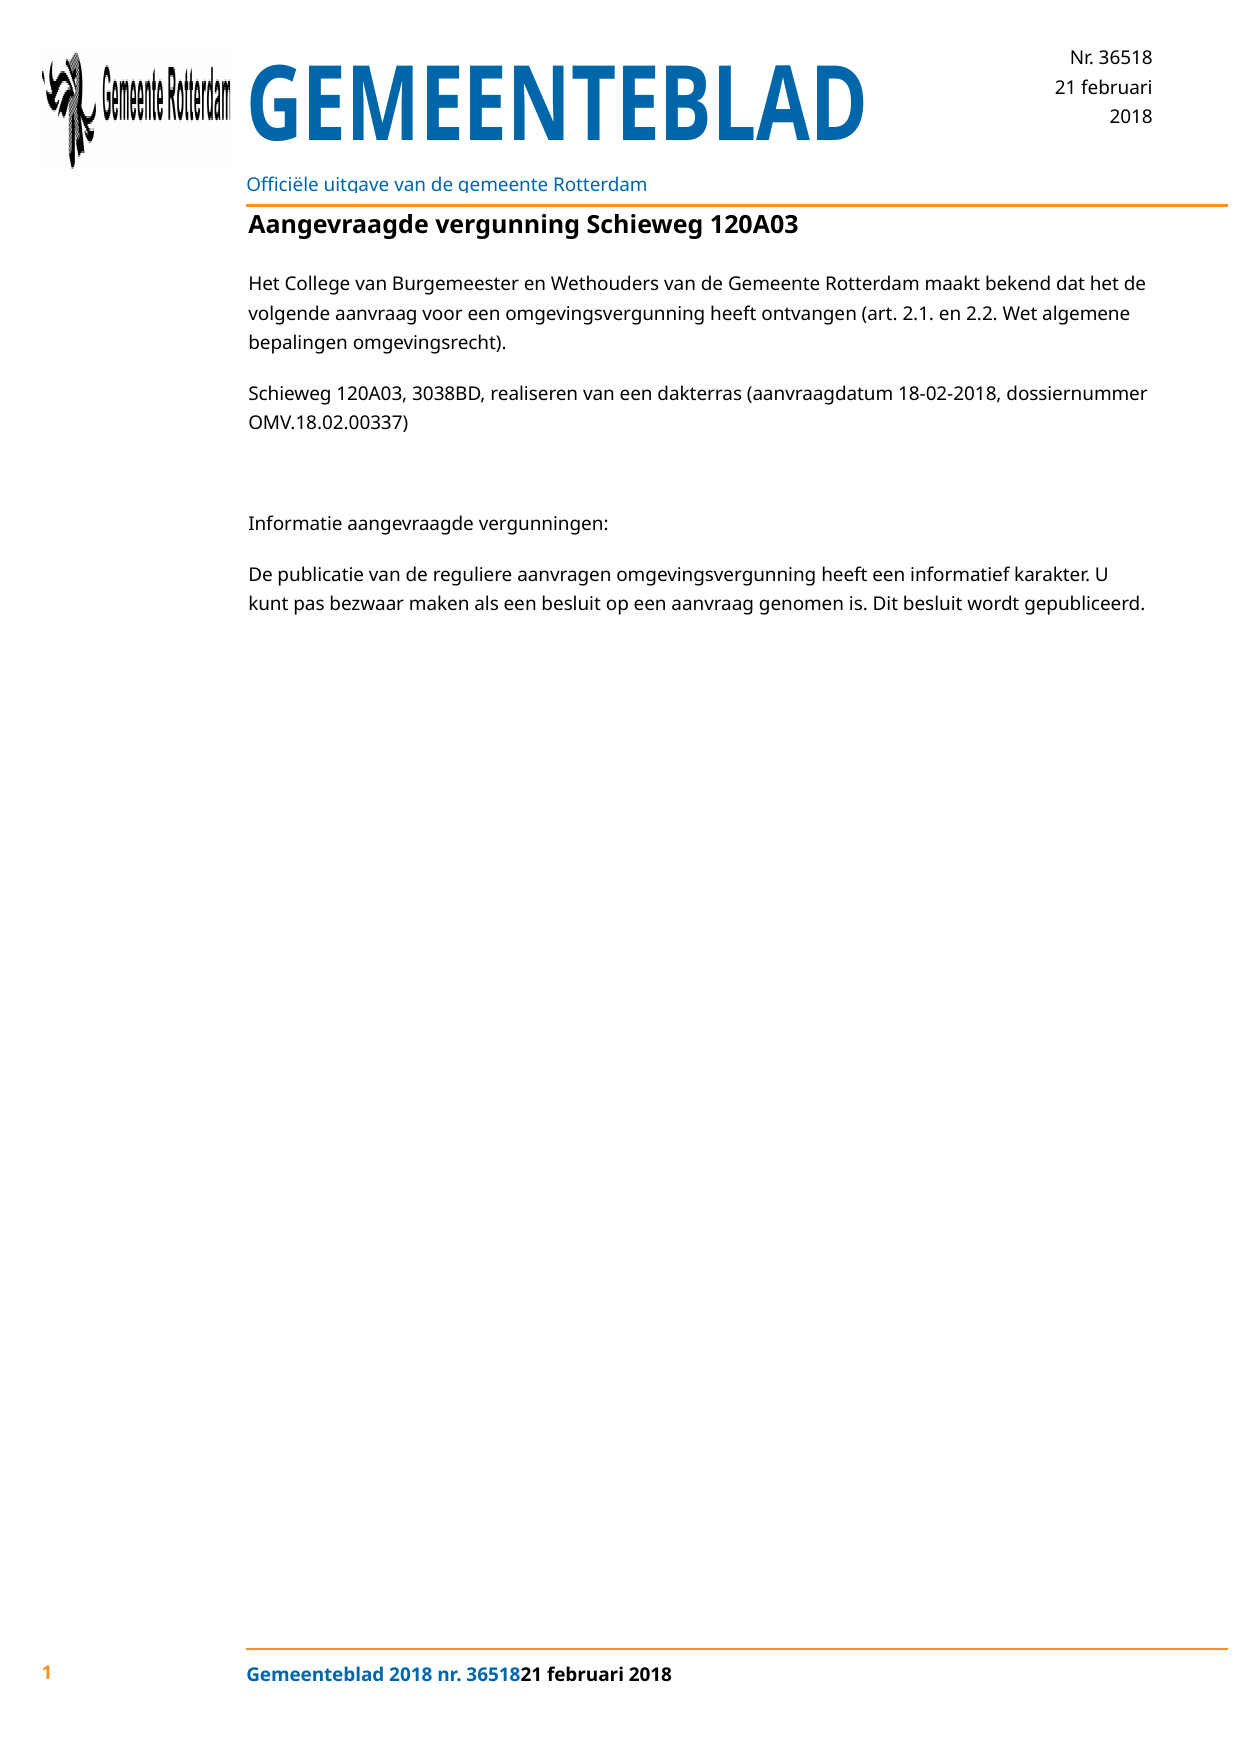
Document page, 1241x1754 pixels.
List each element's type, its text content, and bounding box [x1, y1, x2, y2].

picture [41, 47, 231, 172]
text Informatie aangevraagde vergunningen: [248, 510, 1152, 536]
text Schieweg 120A03, 3038BD, realiseren van een dakterras (aanvraagdatum 18-02-2018, dossiernummer OMV.18.02.00337) [248, 380, 1152, 435]
text Het College van Burgemeester en Wethouders van de Gemeente Rotterdam maakt bekend dat het de volgende aanvraag voor een omgevingsvergunning heeft ontvangen (art. 2.1. en 2.2. Wet algemene bepalingen omgevingsrecht). [248, 270, 1152, 355]
text De publicatie van de reguliere aanvragen omgevingsvergunning heeft een informatief karakter. U kunt pas bezwaar maken als een besluit op een aanvraag genomen is. Dit besluit wordt gepubliceerd. [248, 561, 1152, 616]
text Aangevraagde vergunning Schieweg 120A03 [248, 207, 1152, 241]
